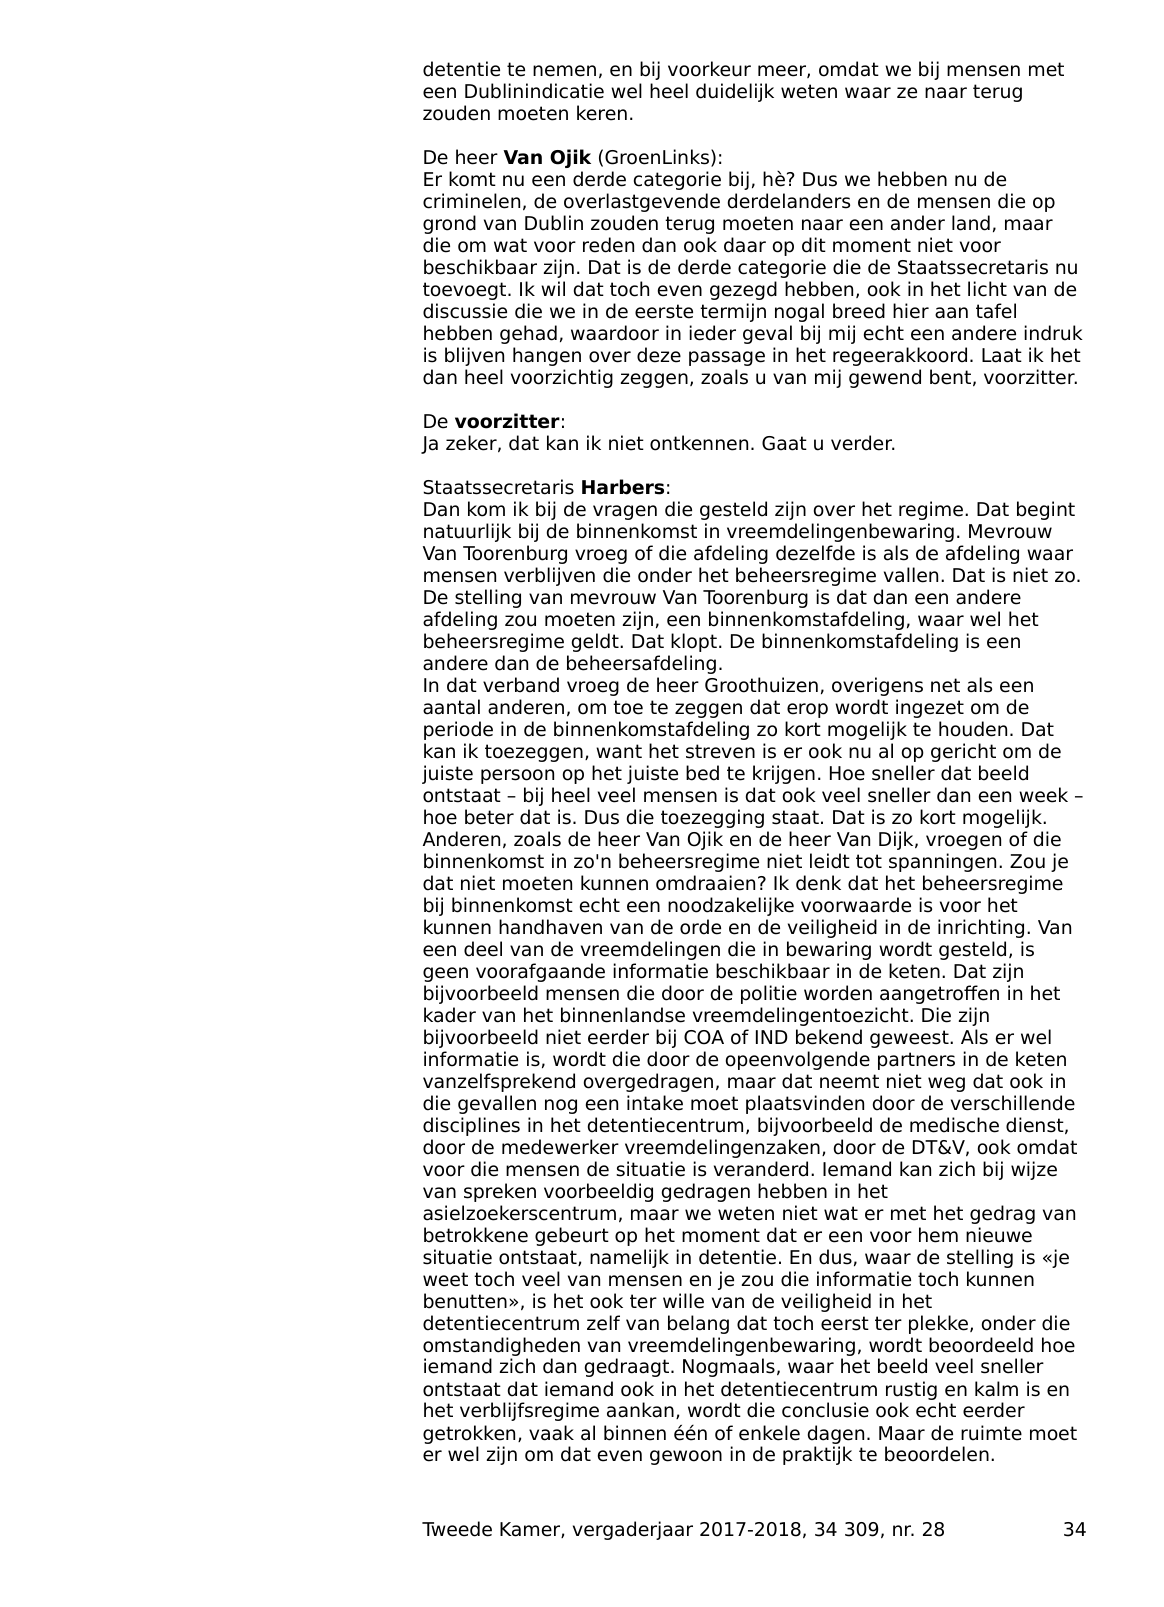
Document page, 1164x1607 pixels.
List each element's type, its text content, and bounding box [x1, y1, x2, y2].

text In dat verband vroeg de heer Groothuizen, overigens net als een aantal anderen, om toe te zeggen dat erop wordt ingezet om de periode in de binnenkomstafdeling zo kort mogelijk te houden. Dat kan ik toezeggen, want het streven is er ook nu al op gericht om de juiste persoon op het juiste bed te krijgen. Hoe sneller dat beeld ontstaat – bij heel veel mensen is dat ook veel sneller dan een week – hoe beter dat is. Dus die toezegging staat. Dat is zo kort mogelijk. [422, 675, 1087, 829]
text Er komt nu een derde categorie bij, hè? Dus we hebben nu de criminelen, de overlastgevende derdelanders en de mensen die op grond van Dublin zouden terug moeten naar een ander land, maar die om wat voor reden dan ook daar op dit moment niet voor beschikbaar zijn. Dat is de derde categorie die de Staatssecretaris nu toevoegt. Ik wil dat toch even gezegd hebben, ook in het licht van de discussie die we in de eerste termijn nogal breed hier aan tafel hebben gehad, waardoor in ieder geval bij mij echt een andere indruk is blijven hangen over deze passage in het regeerakkoord. Laat ik het dan heel voorzichtig zeggen, zoals u van mij gewend bent, voorzitter. [422, 169, 1087, 389]
text Anderen, zoals de heer Van Ojik en de heer Van Dijk, vroegen of die binnenkomst in zo'n beheersregime niet leidt tot spanningen. Zou je dat niet moeten kunnen omdraaien? Ik denk dat het beheersregime bij binnenkomst echt een noodzakelijke voorwaarde is voor het kunnen handhaven van de orde en de veiligheid in de inrichting. Van een deel van de vreemdelingen die in bewaring wordt gesteld, is geen voorafgaande informatie beschikbaar in de keten. Dat zijn bijvoorbeeld mensen die door de politie worden aangetroffen in het kader van het binnenlandse vreemdelingentoezicht. Die zijn bijvoorbeeld niet eerder bij COA of IND bekend geweest. Als er wel informatie is, wordt die door de opeenvolgende partners in de keten vanzelfsprekend overgedragen, maar dat neemt niet weg dat ook in die gevallen nog een intake moet plaatsvinden door de verschillende disciplines in het detentiecentrum, bijvoorbeeld de medische dienst, door de medewerker vreemdelingenzaken, door de DT&V, ook omdat voor die mensen de situatie is veranderd. Iemand kan zich bij wijze van spreken voorbeeldig gedragen hebben in het asielzoekerscentrum, maar we weten niet wat er met het gedrag van betrokkene gebeurt op het moment dat er een voor hem nieuwe situatie ontstaat, namelijk in detentie. En dus, waar de stelling is «je weet toch veel van mensen en je zou die informatie toch kunnen benutten», is het ook ter wille van de veiligheid in het detentiecentrum zelf van belang dat toch eerst ter plekke, onder die omstandigheden van vreemdelingenbewaring, wordt beoordeeld hoe iemand zich dan gedraagt. Nogmaals, waar het beeld veel sneller ontstaat dat iemand ook in het detentiecentrum rustig en kalm is en het verblijfsregime aankan, wordt die conclusie ook echt eerder getrokken, vaak al binnen één of enkele dagen. Maar de ruimte moet er wel zijn om dat even gewoon in de praktijk te beoordelen. [422, 829, 1087, 1466]
text Staatssecretaris Harbers: [422, 477, 1087, 499]
text De voorzitter: [422, 411, 1087, 433]
text Ja zeker, dat kan ik niet ontkennen. Gaat u verder. [422, 433, 1087, 455]
text Dan kom ik bij de vragen die gesteld zijn over het regime. Dat begint natuurlijk bij de binnenkomst in vreemdelingenbewaring. Mevrouw Van Toorenburg vroeg of die afdeling dezelfde is als de afdeling waar mensen verblijven die onder het beheersregime vallen. Dat is niet zo. De stelling van mevrouw Van Toorenburg is dat dan een andere afdeling zou moeten zijn, een binnenkomstafdeling, waar wel het beheersregime geldt. Dat klopt. De binnenkomstafdeling is een andere dan de beheersafdeling. [422, 499, 1087, 675]
text De heer Van Ojik (GroenLinks): [422, 147, 1087, 169]
text detentie te nemen, en bij voorkeur meer, omdat we bij mensen met een Dublinindicatie wel heel duidelijk weten waar ze naar terug zouden moeten keren. [422, 59, 1087, 125]
